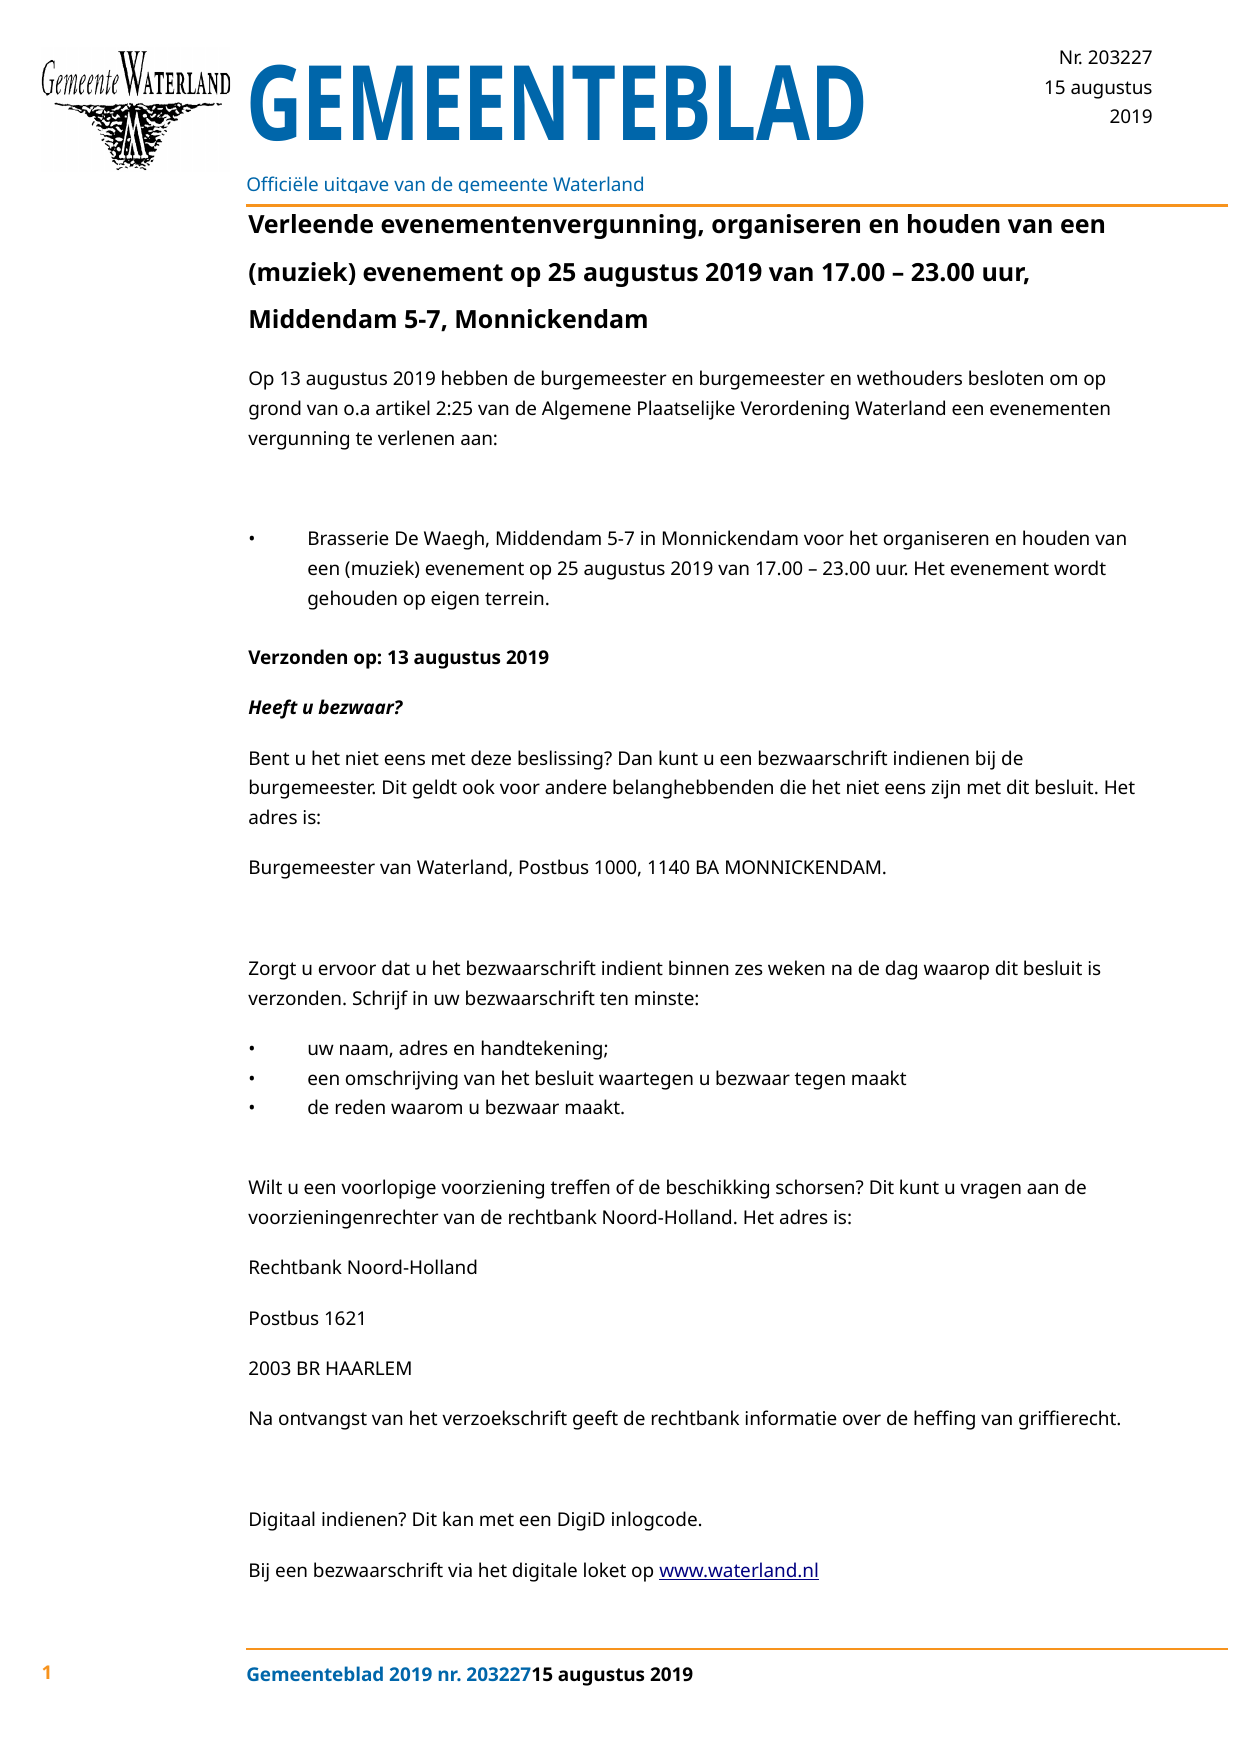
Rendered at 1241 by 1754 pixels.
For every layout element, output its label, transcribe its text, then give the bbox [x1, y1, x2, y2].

text Bij een bezwaarschrift via het digitale loket op www.waterland.nl [248, 1557, 1152, 1582]
picture [41, 47, 231, 172]
text Na ontvangst van het verzoekschrift geeft de rechtbank informatie over de heffing van griffierecht. [248, 1406, 1152, 1431]
list een omschrijving van het besluit waartegen u bezwaar tegen maakt [248, 1065, 1152, 1090]
list uw naam, adres en handtekening; [248, 1035, 1152, 1061]
list de reden waarom u bezwaar maakt. [248, 1094, 1152, 1120]
list Brasserie De Waegh, Middendam 5-7 in Monnickendam voor het organiseren en houden van een (muziek) evenement op 25 augustus 2019 van 17.00 – 23.00 uur. Het evenement wordt gehouden op eigen terrein. [248, 526, 1152, 610]
text Verzonden op: 13 augustus 2019 [248, 644, 1152, 669]
text Heeft u bezwaar? [248, 694, 1152, 720]
text Verleende evenementenvergunning, organiseren en houden van een (muziek) evenement op 25 augustus 2019 van 17.00 – 23.00 uur, Middendam 5-7, Monnickendam [248, 207, 1152, 336]
text Bent u het niet eens met deze beslissing? Dan kunt u een bezwaarschrift indienen bij de burgemeester. Dit geldt ook voor andere belanghebbenden die het niet eens zijn met dit besluit. Het adres is: [248, 745, 1152, 829]
text Zorgt u ervoor dat u het bezwaarschrift indient binnen zes weken na de dag waarop dit besluit is verzonden. Schrijf in uw bezwaarschrift ten minste: [248, 955, 1152, 1010]
text Wilt u een voorlopige voorziening treffen of de beschikking schorsen? Dit kunt u vragen aan de voorzieningenrechter van de rechtbank Noord-Holland. Het adres is: [248, 1174, 1152, 1229]
text Digitaal indienen? Dit kan met een DigiD inlogcode. [248, 1506, 1152, 1532]
text Postbus 1621 [248, 1305, 1152, 1330]
text Rechtbank Noord-Holland [248, 1254, 1152, 1280]
text Burgemeester van Waterland, Postbus 1000, 1140 BA MONNICKENDAM. [248, 854, 1152, 880]
text 2003 BR HAARLEM [248, 1355, 1152, 1381]
text Op 13 augustus 2019 hebben de burgemeester en burgemeester en wethouders besloten om op grond van o.a artikel 2:25 van de Algemene Plaatselijke Verordening Waterland een evenementen vergunning te verlenen aan: [248, 366, 1152, 450]
